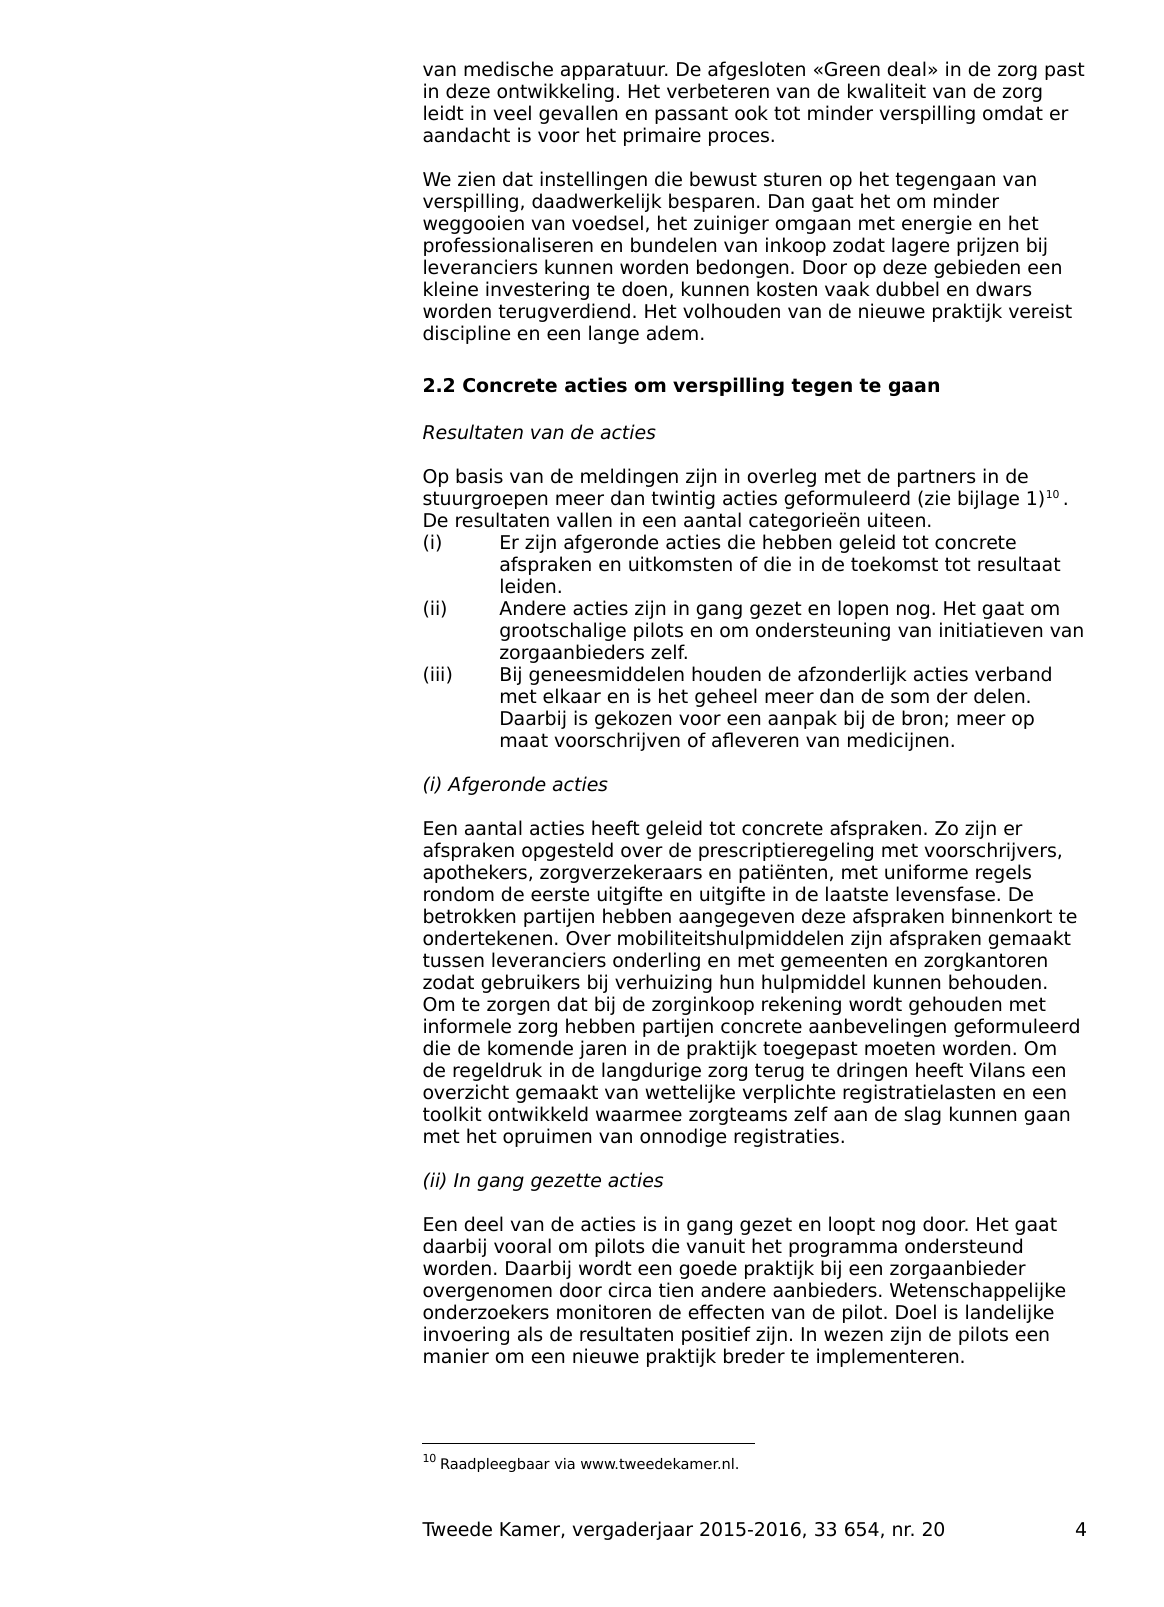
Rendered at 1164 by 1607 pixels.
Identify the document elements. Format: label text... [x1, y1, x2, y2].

text Raadpleegbaar via www.tweedekamer.nl. [422, 1452, 1087, 1474]
text (ii) Andere acties zijn in gang gezet en lopen nog. Het gaat om grootschalige pilots en om ondersteuning van initiatieven van zorgaanbieders zelf. [422, 598, 1087, 664]
text Een aantal acties heeft geleid tot concrete afspraken. Zo zijn er afspraken opgesteld over de prescriptieregeling met voorschrijvers, apothekers, zorgverzekeraars en patiënten, met uniforme regels rondom de eerste uitgifte en uitgifte in de laatste levensfase. De betrokken partijen hebben aangegeven deze afspraken binnenkort te ondertekenen. Over mobiliteitshulpmiddelen zijn afspraken gemaakt tussen leveranciers onderling en met gemeenten en zorgkantoren zodat gebruikers bij verhuizing hun hulpmiddel kunnen behouden. Om te zorgen dat bij de zorginkoop rekening wordt gehouden met informele zorg hebben partijen concrete aanbevelingen geformuleerd die de komende jaren in de praktijk toegepast moeten worden. Om de regeldruk in de langdurige zorg terug te dringen heeft Vilans een overzicht gemaakt van wettelijke verplichte registratielasten en een toolkit ontwikkeld waarmee zorgteams zelf aan de slag kunnen gaan met het opruimen van onnodige registraties. [422, 818, 1087, 1148]
text Een deel van de acties is in gang gezet en loopt nog door. Het gaat daarbij vooral om pilots die vanuit het programma ondersteund worden. Daarbij wordt een goede praktijk bij een zorgaanbieder overgenomen door circa tien andere aanbieders. Wetenschappelijke onderzoekers monitoren de effecten van de pilot. Doel is landelijke invoering als de resultaten positief zijn. In wezen zijn de pilots een manier om een nieuwe praktijk breder te implementeren. [422, 1214, 1087, 1368]
subtitle 2.2 Concrete acties om verspilling tegen te gaan [422, 375, 1087, 397]
text We zien dat instellingen die bewust sturen op het tegengaan van verspilling, daadwerkelijk besparen. Dan gaat het om minder weggooien van voedsel, het zuiniger omgaan met energie en het professionaliseren en bundelen van inkoop zodat lagere prijzen bij leveranciers kunnen worden bedongen. Door op deze gebieden een kleine investering te doen, kunnen kosten vaak dubbel en dwars worden terugverdiend. Het volhouden van de nieuwe praktijk vereist discipline en een lange adem. [422, 169, 1087, 345]
subtitle Resultaten van de acties [422, 422, 1087, 444]
text Op basis van de meldingen zijn in overleg met de partners in de stuurgroepen meer dan twintig acties geformuleerd (zie bijlage 1). De resultaten vallen in een aantal categorieën uiteen. [422, 466, 1087, 532]
text (i) Er zijn afgeronde acties die hebben geleid tot concrete afspraken en uitkomsten of die in de toekomst tot resultaat leiden. [422, 532, 1087, 598]
text van medische apparatuur. De afgesloten «Green deal» in de zorg past in deze ontwikkeling. Het verbeteren van de kwaliteit van de zorg leidt in veel gevallen en passant ook tot minder verspilling omdat er aandacht is voor het primaire proces. [422, 59, 1087, 147]
text (iii) Bij geneesmiddelen houden de afzonderlijk acties verband met elkaar en is het geheel meer dan de som der delen. Daarbij is gekozen voor een aanpak bij de bron; meer op maat voorschrijven of afleveren van medicijnen. [422, 664, 1087, 752]
subtitle (i) Afgeronde acties [422, 774, 1087, 796]
subtitle (ii) In gang gezette acties [422, 1170, 1087, 1192]
